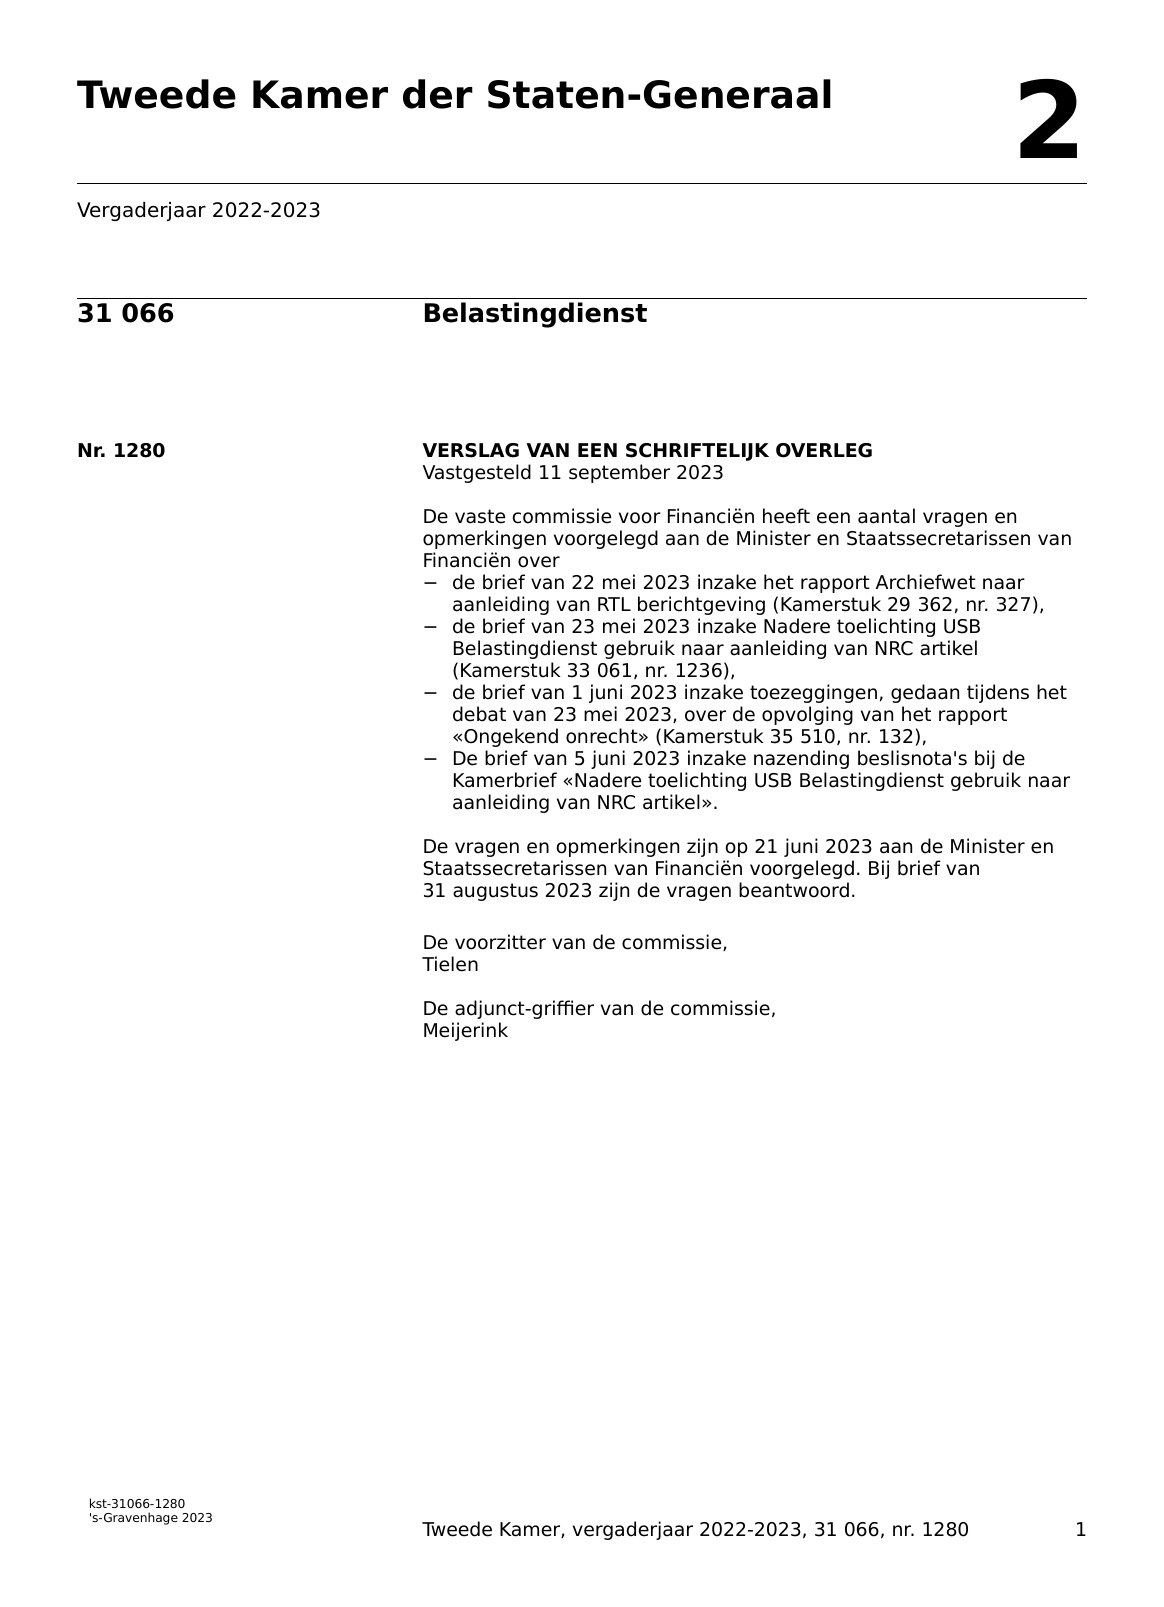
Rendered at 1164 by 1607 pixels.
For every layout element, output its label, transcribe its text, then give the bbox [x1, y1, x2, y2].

subtitle 31 066 Belastingdienst [77, 299, 1087, 329]
text − De brief van 5 juni 2023 inzake nazending beslisnota's bij de Kamerbrief «Nadere toelichting USB Belastingdienst gebruik naar aanleiding van NRC artikel». [422, 748, 1087, 813]
text 's-Gravenhage 2023 [88, 1511, 323, 1525]
table_cell Vergaderjaar 2022-2023 [77, 184, 1087, 298]
text De adjunct-griffier van de commissie, Meijerink [422, 998, 1087, 1042]
text De vaste commissie voor Financiën heeft een aantal vragen en opmerkingen voorgelegd aan de Minister en Staatssecretarissen van Financiën over [422, 506, 1087, 572]
text Vastgesteld 11 september 2023 [422, 462, 1087, 484]
text De vragen en opmerkingen zijn op 21 juni 2023 aan de Minister en Staatssecretarissen van Financiën voorgelegd. Bij brief van 31 augustus 2023 zijn de vragen beantwoord. [422, 836, 1087, 902]
table_header Tweede Kamer der Staten-Generaal [77, 59, 886, 183]
text − de brief van 1 juni 2023 inzake toezeggingen, gedaan tijdens het debat van 23 mei 2023, over de opvolging van het rapport «Ongekend onrecht» (Kamerstuk 35 510, nr. 132), [422, 682, 1087, 748]
table_header 2 [886, 59, 1087, 183]
text − de brief van 23 mei 2023 inzake Nadere toelichting USB Belastingdienst gebruik naar aanleiding van NRC artikel (Kamerstuk 33 061, nr. 1236), [422, 616, 1087, 682]
text De voorzitter van de commissie, Tielen [422, 932, 1087, 976]
text kst-31066-1280 [88, 1497, 323, 1511]
subtitle Nr. 1280 VERSLAG VAN EEN SCHRIFTELIJK OVERLEG [77, 440, 1087, 462]
text − de brief van 22 mei 2023 inzake het rapport Archiefwet naar aanleiding van RTL berichtgeving (Kamerstuk 29 362, nr. 327), [422, 572, 1087, 616]
